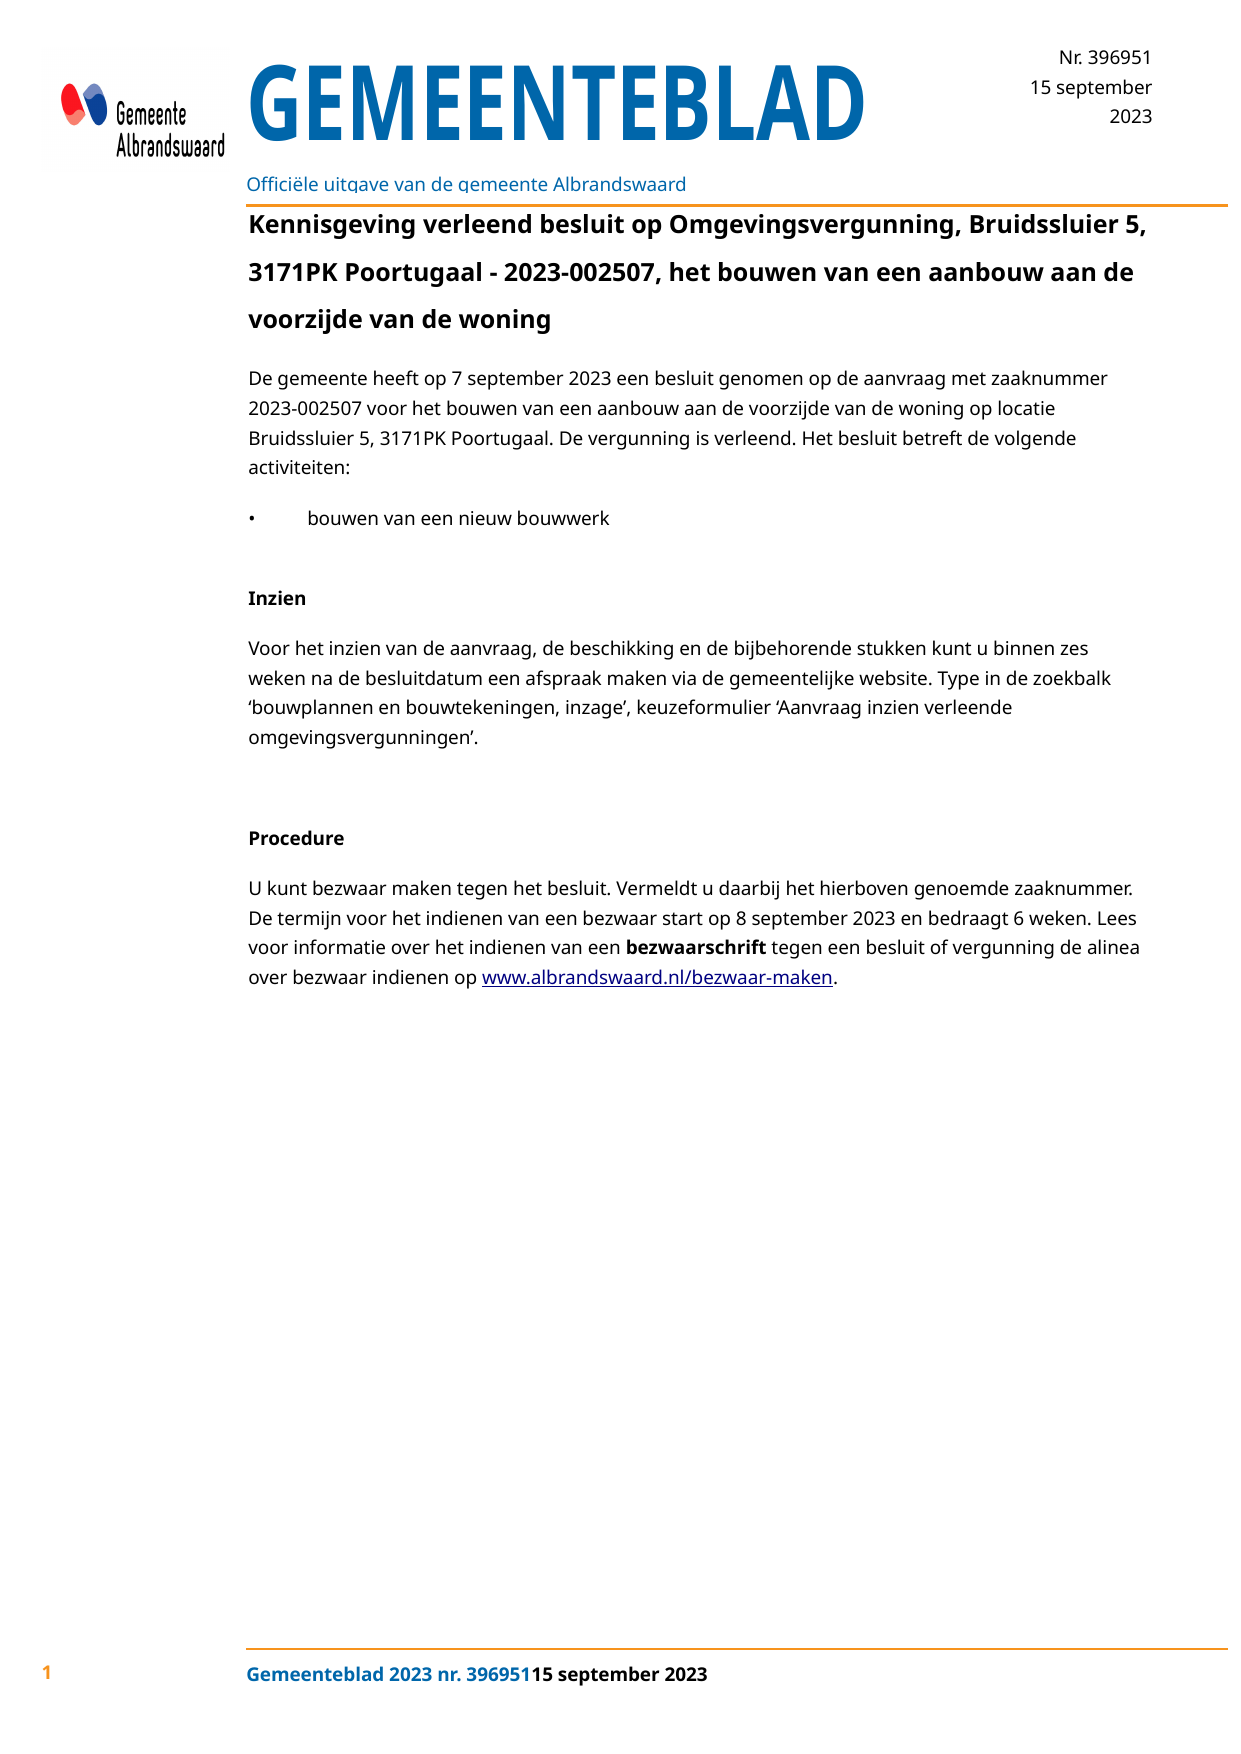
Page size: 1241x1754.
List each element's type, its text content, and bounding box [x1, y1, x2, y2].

text Inzien [248, 585, 1152, 610]
text Procedure [248, 825, 1152, 850]
text Kennisgeving verleend besluit op Omgevingsvergunning, Bruidssluier 5, 3171PK Poortugaal - 2023-002507, het bouwen van een aanbouw aan de voorzijde van de woning [248, 207, 1152, 336]
text U kunt bezwaar maken tegen het besluit. Vermeldt u daarbij het hierboven genoemde zaaknummer. De termijn voor het indienen van een bezwaar start op 8 september 2023 en bedraagt 6 weken. Lees voor informatie over het indienen van een bezwaarschrift tegen een besluit of vergunning de alinea over bezwaar indienen op www.albrandswaard.nl/bezwaar-maken. [248, 875, 1152, 989]
picture [41, 47, 231, 172]
text De gemeente heeft op 7 september 2023 een besluit genomen op de aanvraag met zaaknummer 2023-002507 voor het bouwen van een aanbouw aan de voorzijde van de woning op locatie Bruidssluier 5, 3171PK Poortugaal. De vergunning is verleend. Het besluit betreft de volgende activiteiten: [248, 366, 1152, 480]
text Voor het inzien van de aanvraag, de beschikking en de bijbehorende stukken kunt u binnen zes weken na de besluitdatum een afspraak maken via de gemeentelijke website. Type in de zoekbalk ‘bouwplannen en bouwtekeningen, inzage’, keuzeformulier ‘Aanvraag inzien verleende omgevingsvergunningen’. [248, 635, 1152, 749]
list bouwen van een nieuw bouwwerk [248, 505, 1152, 530]
